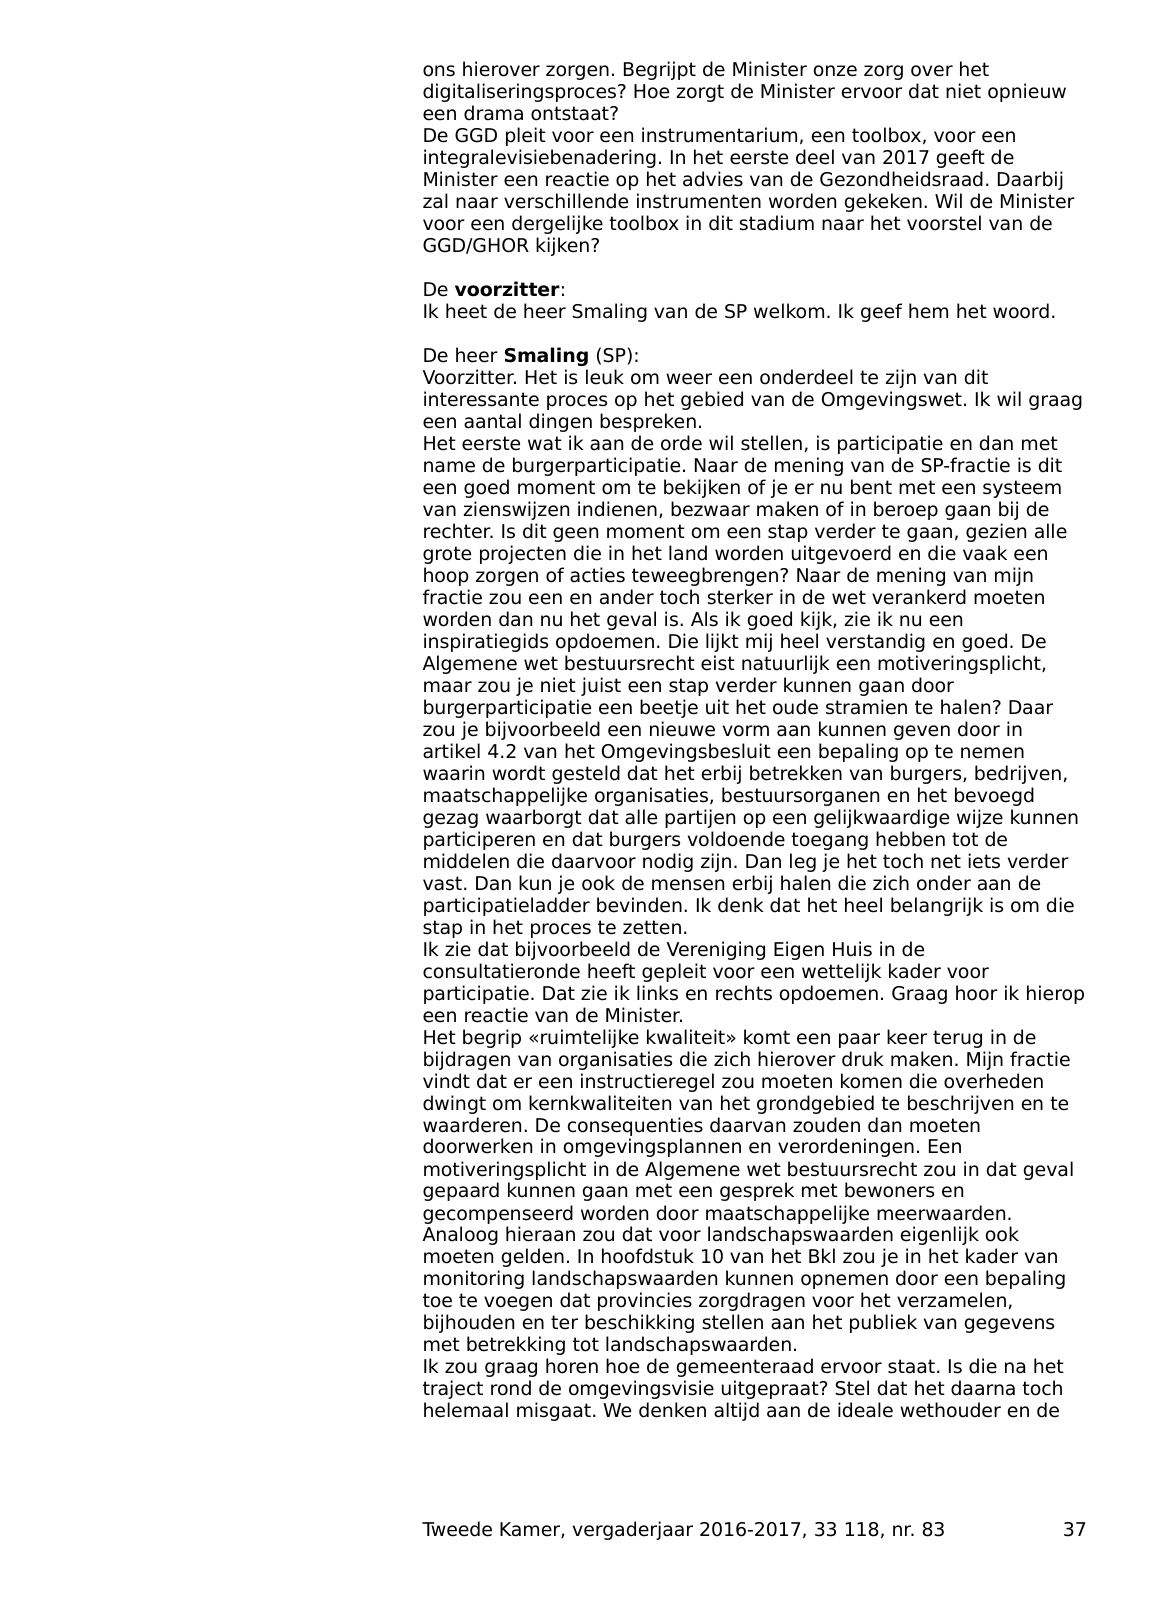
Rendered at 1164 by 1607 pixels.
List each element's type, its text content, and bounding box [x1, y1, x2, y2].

text ons hierover zorgen. Begrijpt de Minister onze zorg over het digitaliseringsproces? Hoe zorgt de Minister ervoor dat niet opnieuw een drama ontstaat? [422, 59, 1087, 125]
text De voorzitter: [422, 279, 1087, 301]
text De heer Smaling (SP): [422, 345, 1087, 367]
text Het begrip «ruimtelijke kwaliteit» komt een paar keer terug in de bijdragen van organisaties die zich hierover druk maken. Mijn fractie vindt dat er een instructieregel zou moeten komen die overheden dwingt om kernkwaliteiten van het grondgebied te beschrijven en te waarderen. De consequenties daarvan zouden dan moeten doorwerken in omgevingsplannen en verordeningen. Een motiveringsplicht in de Algemene wet bestuursrecht zou in dat geval gepaard kunnen gaan met een gesprek met bewoners en gecompenseerd worden door maatschappelijke meerwaarden. Analoog hieraan zou dat voor landschapswaarden eigenlijk ook moeten gelden. In hoofdstuk 10 van het Bkl zou je in het kader van monitoring landschapswaarden kunnen opnemen door een bepaling toe te voegen dat provincies zorgdragen voor het verzamelen, bijhouden en ter beschikking stellen aan het publiek van gegevens met betrekking tot landschapswaarden. [422, 1027, 1087, 1356]
text Voorzitter. Het is leuk om weer een onderdeel te zijn van dit interessante proces op het gebied van de Omgevingswet. Ik wil graag een aantal dingen bespreken. [422, 367, 1087, 433]
text Ik heet de heer Smaling van de SP welkom. Ik geef hem het woord. [422, 301, 1087, 323]
text Ik zie dat bijvoorbeeld de Vereniging Eigen Huis in de consultatieronde heeft gepleit voor een wettelijk kader voor participatie. Dat zie ik links en rechts opdoemen. Graag hoor ik hierop een reactie van de Minister. [422, 939, 1087, 1027]
text Het eerste wat ik aan de orde wil stellen, is participatie en dan met name de burgerparticipatie. Naar de mening van de SP-fractie is dit een goed moment om te bekijken of je er nu bent met een systeem van zienswijzen indienen, bezwaar maken of in beroep gaan bij de rechter. Is dit geen moment om een stap verder te gaan, gezien alle grote projecten die in het land worden uitgevoerd en die vaak een hoop zorgen of acties teweegbrengen? Naar de mening van mijn fractie zou een en ander toch sterker in de wet verankerd moeten worden dan nu het geval is. Als ik goed kijk, zie ik nu een inspiratiegids opdoemen. Die lijkt mij heel verstandig en goed. De Algemene wet bestuursrecht eist natuurlijk een motiveringsplicht, maar zou je niet juist een stap verder kunnen gaan door burgerparticipatie een beetje uit het oude stramien te halen? Daar zou je bijvoorbeeld een nieuwe vorm aan kunnen geven door in artikel 4.2 van het Omgevingsbesluit een bepaling op te nemen waarin wordt gesteld dat het erbij betrekken van burgers, bedrijven, maatschappelijke organisaties, bestuursorganen en het bevoegd gezag waarborgt dat alle partijen op een gelijkwaardige wijze kunnen participeren en dat burgers voldoende toegang hebben tot de middelen die daarvoor nodig zijn. Dan leg je het toch net iets verder vast. Dan kun je ook de mensen erbij halen die zich onder aan de participatieladder bevinden. Ik denk dat het heel belangrijk is om die stap in het proces te zetten. [422, 433, 1087, 939]
text Ik zou graag horen hoe de gemeenteraad ervoor staat. Is die na het traject rond de omgevingsvisie uitgepraat? Stel dat het daarna toch helemaal misgaat. We denken altijd aan de ideale wethouder en de [422, 1356, 1087, 1422]
text De GGD pleit voor een instrumentarium, een toolbox, voor een integralevisiebenadering. In het eerste deel van 2017 geeft de Minister een reactie op het advies van de Gezondheidsraad. Daarbij zal naar verschillende instrumenten worden gekeken. Wil de Minister voor een dergelijke toolbox in dit stadium naar het voorstel van de GGD/GHOR kijken? [422, 125, 1087, 257]
